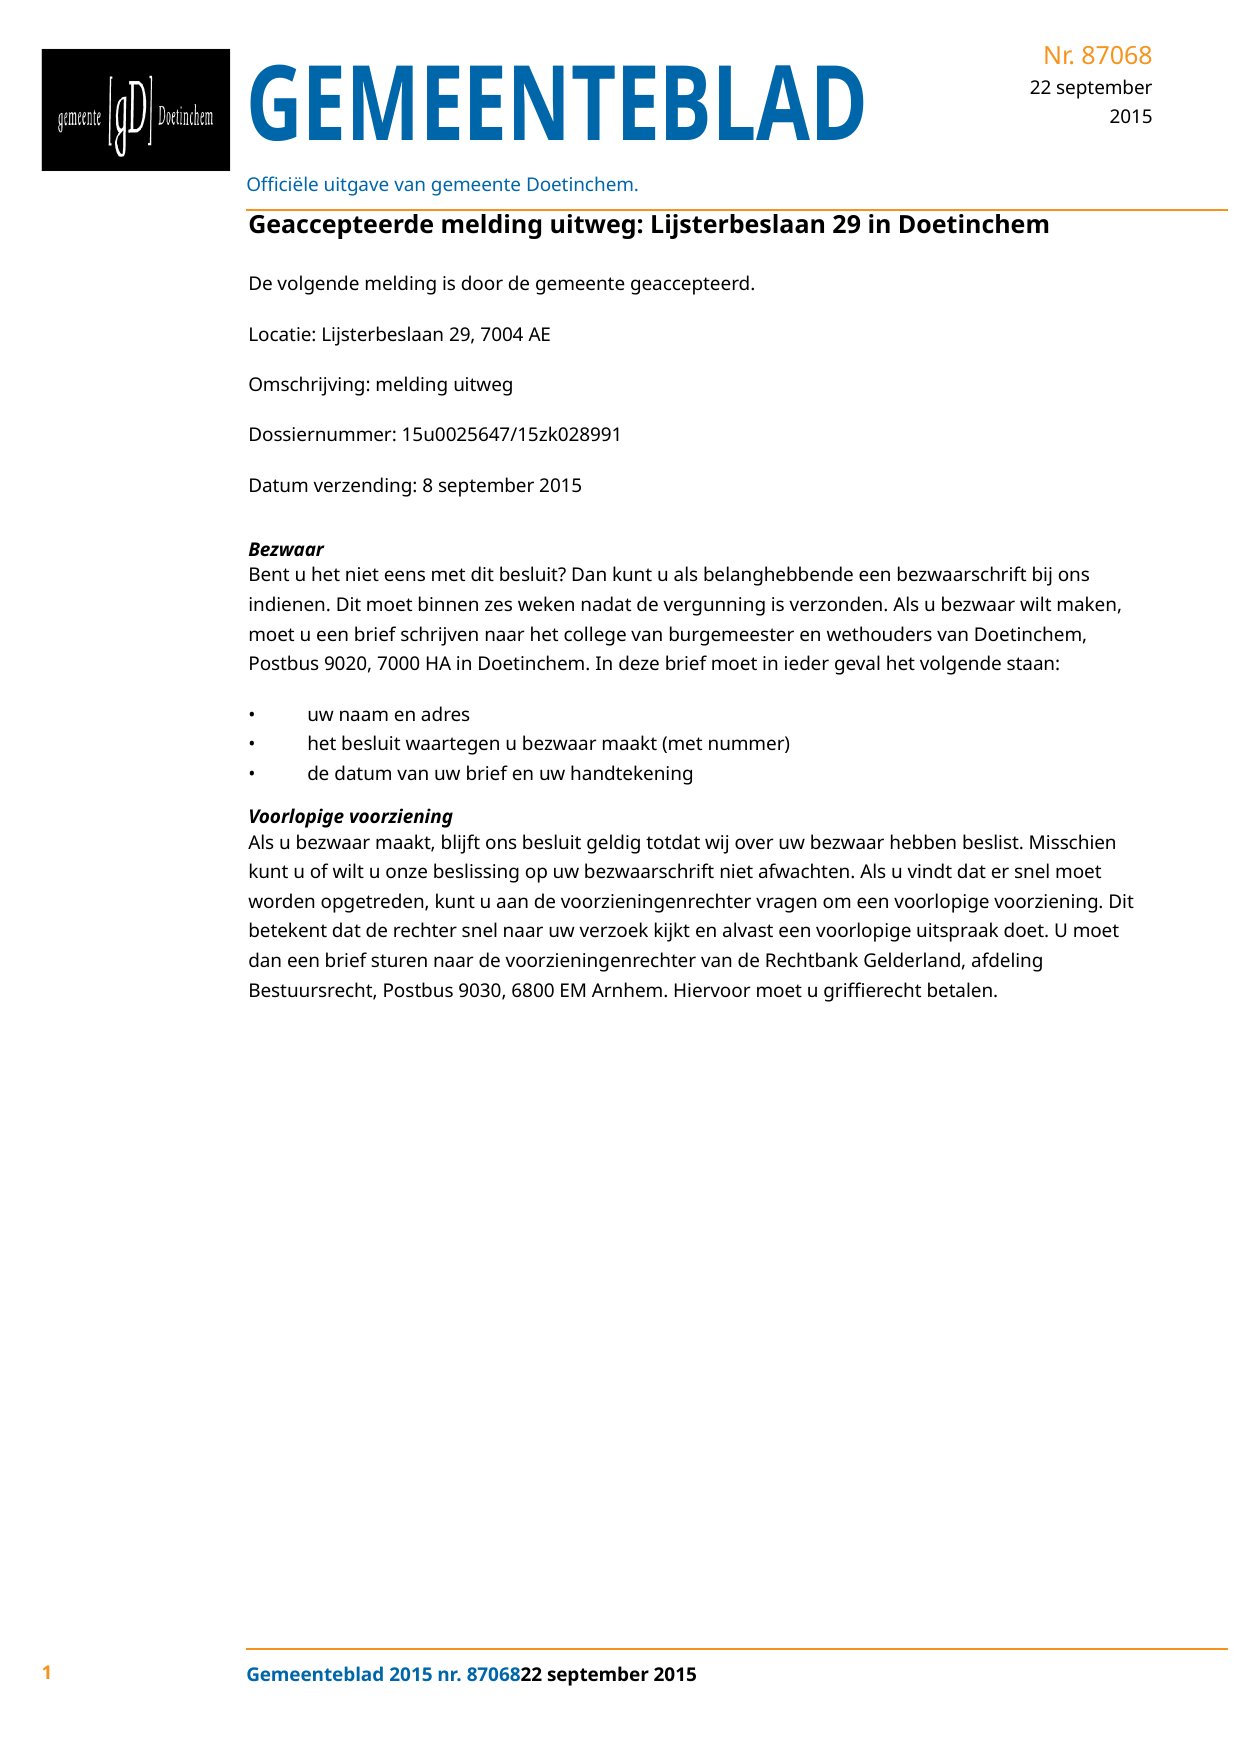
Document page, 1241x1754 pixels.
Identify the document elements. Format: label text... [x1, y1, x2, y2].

text Locatie: Lijsterbeslaan 29, 7004 AE [248, 321, 1152, 346]
list uw naam en adres [248, 701, 1152, 727]
text Geaccepteerde melding uitweg: Lijsterbeslaan 29 in Doetinchem [248, 211, 1152, 241]
text Bezwaar [248, 536, 1152, 562]
text Omschrijving: melding uitweg [248, 371, 1152, 397]
text Dossiernummer: 15u0025647/15zk028991 [248, 422, 1152, 447]
text Als u bezwaar maakt, blijft ons besluit geldig totdat wij over uw bezwaar hebben beslist. Misschien kunt u of wilt u onze beslissing op uw bezwaarschrift niet afwachten. Als u vindt dat er snel moet worden opgetreden, kunt u aan de voorzieningenrechter vragen om een voorlopige voorziening. Dit betekent dat de rechter snel naar uw verzoek kijkt en alvast een voorlopige uitspraak doet. U moet dan een brief sturen naar de voorzieningenrechter van de Rechtbank Gelderland, afdeling Bestuursrecht, Postbus 9030, 6800 EM Arnhem. Hiervoor moet u griffierecht betalen. [248, 829, 1152, 1002]
text Voorlopige voorziening [248, 803, 1152, 829]
picture [41, 47, 231, 172]
list de datum van uw brief en uw handtekening [248, 760, 1152, 786]
list het besluit waartegen u bezwaar maakt (met nummer) [248, 730, 1152, 756]
text De volgende melding is door de gemeente geaccepteerd. [248, 270, 1152, 296]
text Datum verzending: 8 september 2015 [248, 472, 1152, 498]
text Bent u het niet eens met dit besluit? Dan kunt u als belanghebbende een bezwaarschrift bij ons indienen. Dit moet binnen zes weken nadat de vergunning is verzonden. Als u bezwaar wilt maken, moet u een brief schrijven naar het college van burgemeester en wethouders van Doetinchem, Postbus 9020, 7000 HA in Doetinchem. In deze brief moet in ieder geval het volgende staan: [248, 562, 1152, 676]
